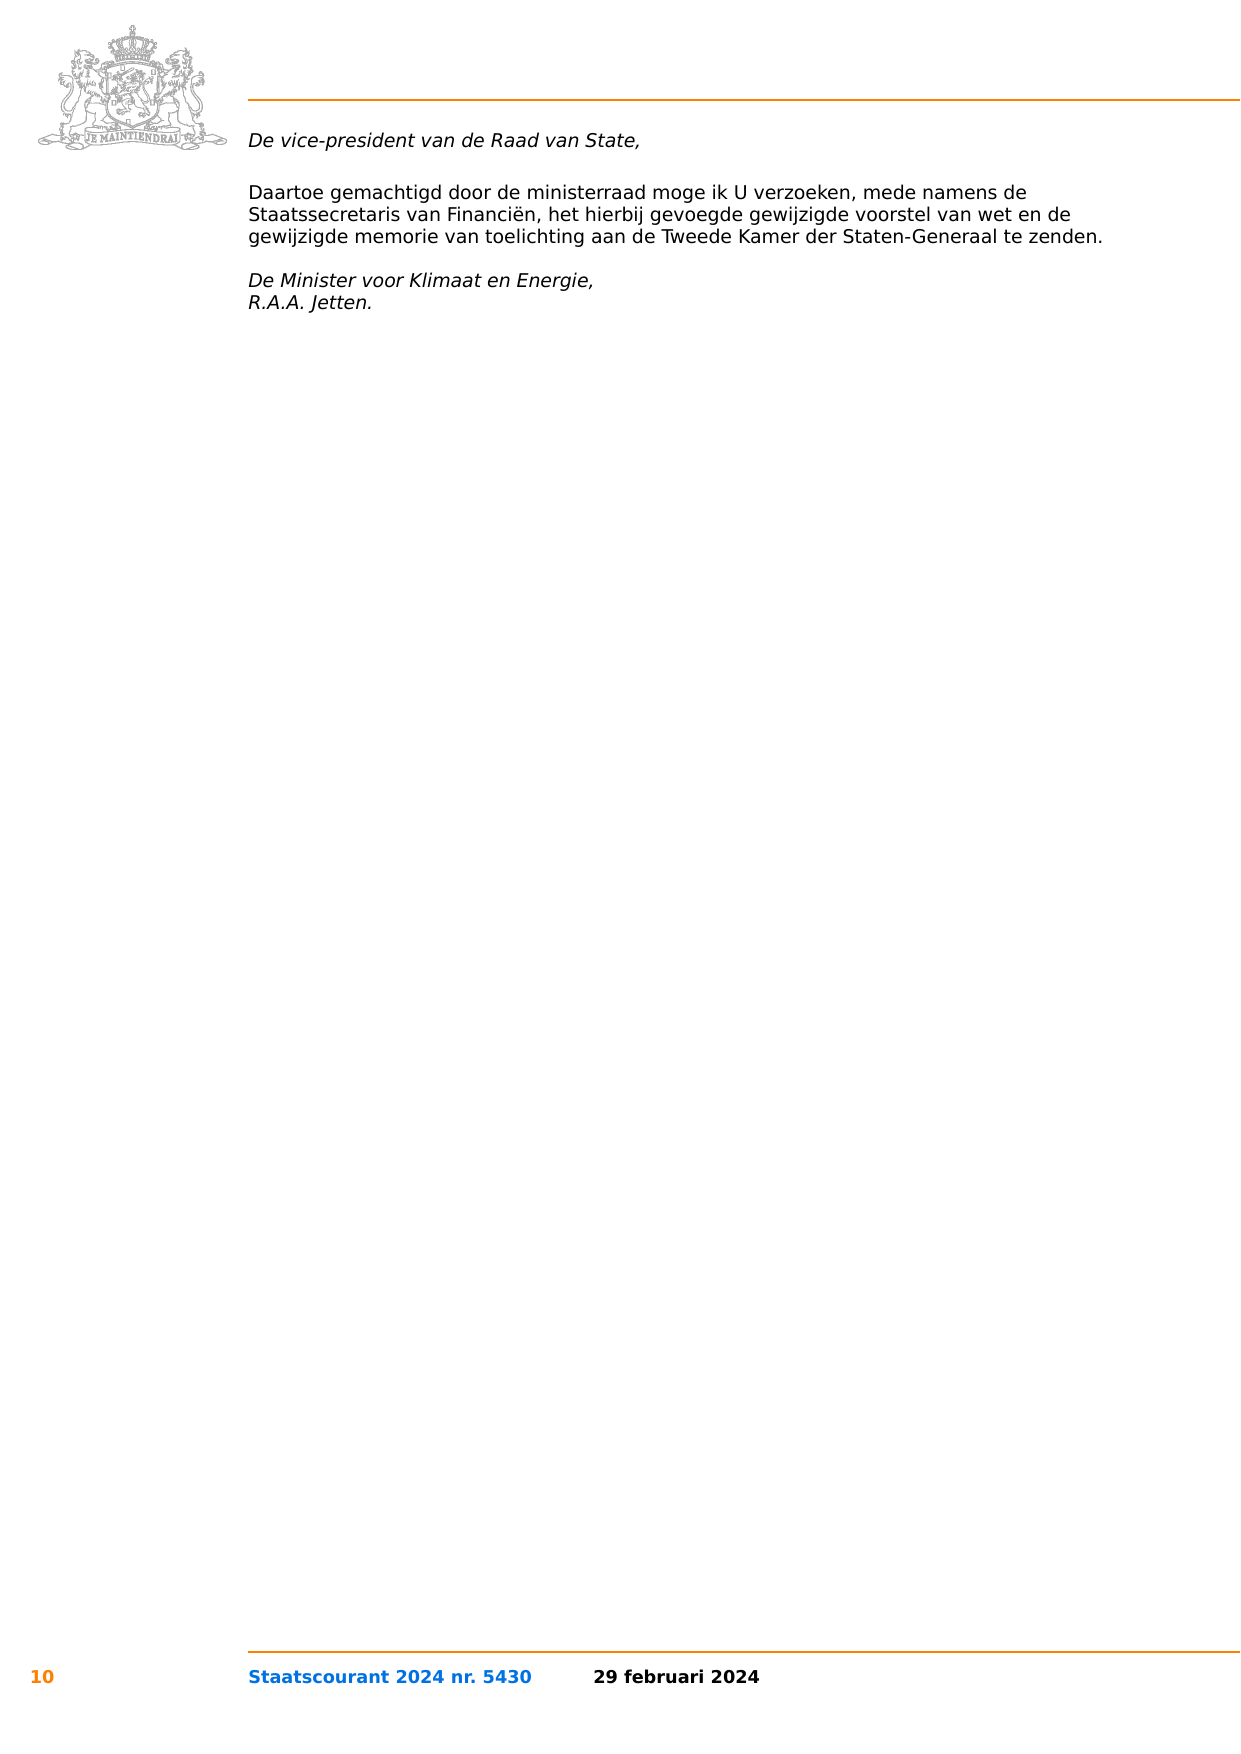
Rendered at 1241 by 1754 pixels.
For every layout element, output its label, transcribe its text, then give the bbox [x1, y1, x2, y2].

text Daartoe gemachtigd door de ministerraad moge ik U verzoeken, mede namens de Staatssecretaris van Financiën, het hierbij gevoegde gewijzigde voorstel van wet en de gewijzigde memorie van toelichting aan de Tweede Kamer der Staten-Generaal te zenden. [248, 182, 1163, 248]
text De Minister voor Klimaat en Energie, R.A.A. Jetten. [248, 270, 1163, 314]
picture [38, 25, 227, 150]
text De vice-president van de Raad van State, [248, 130, 1163, 152]
